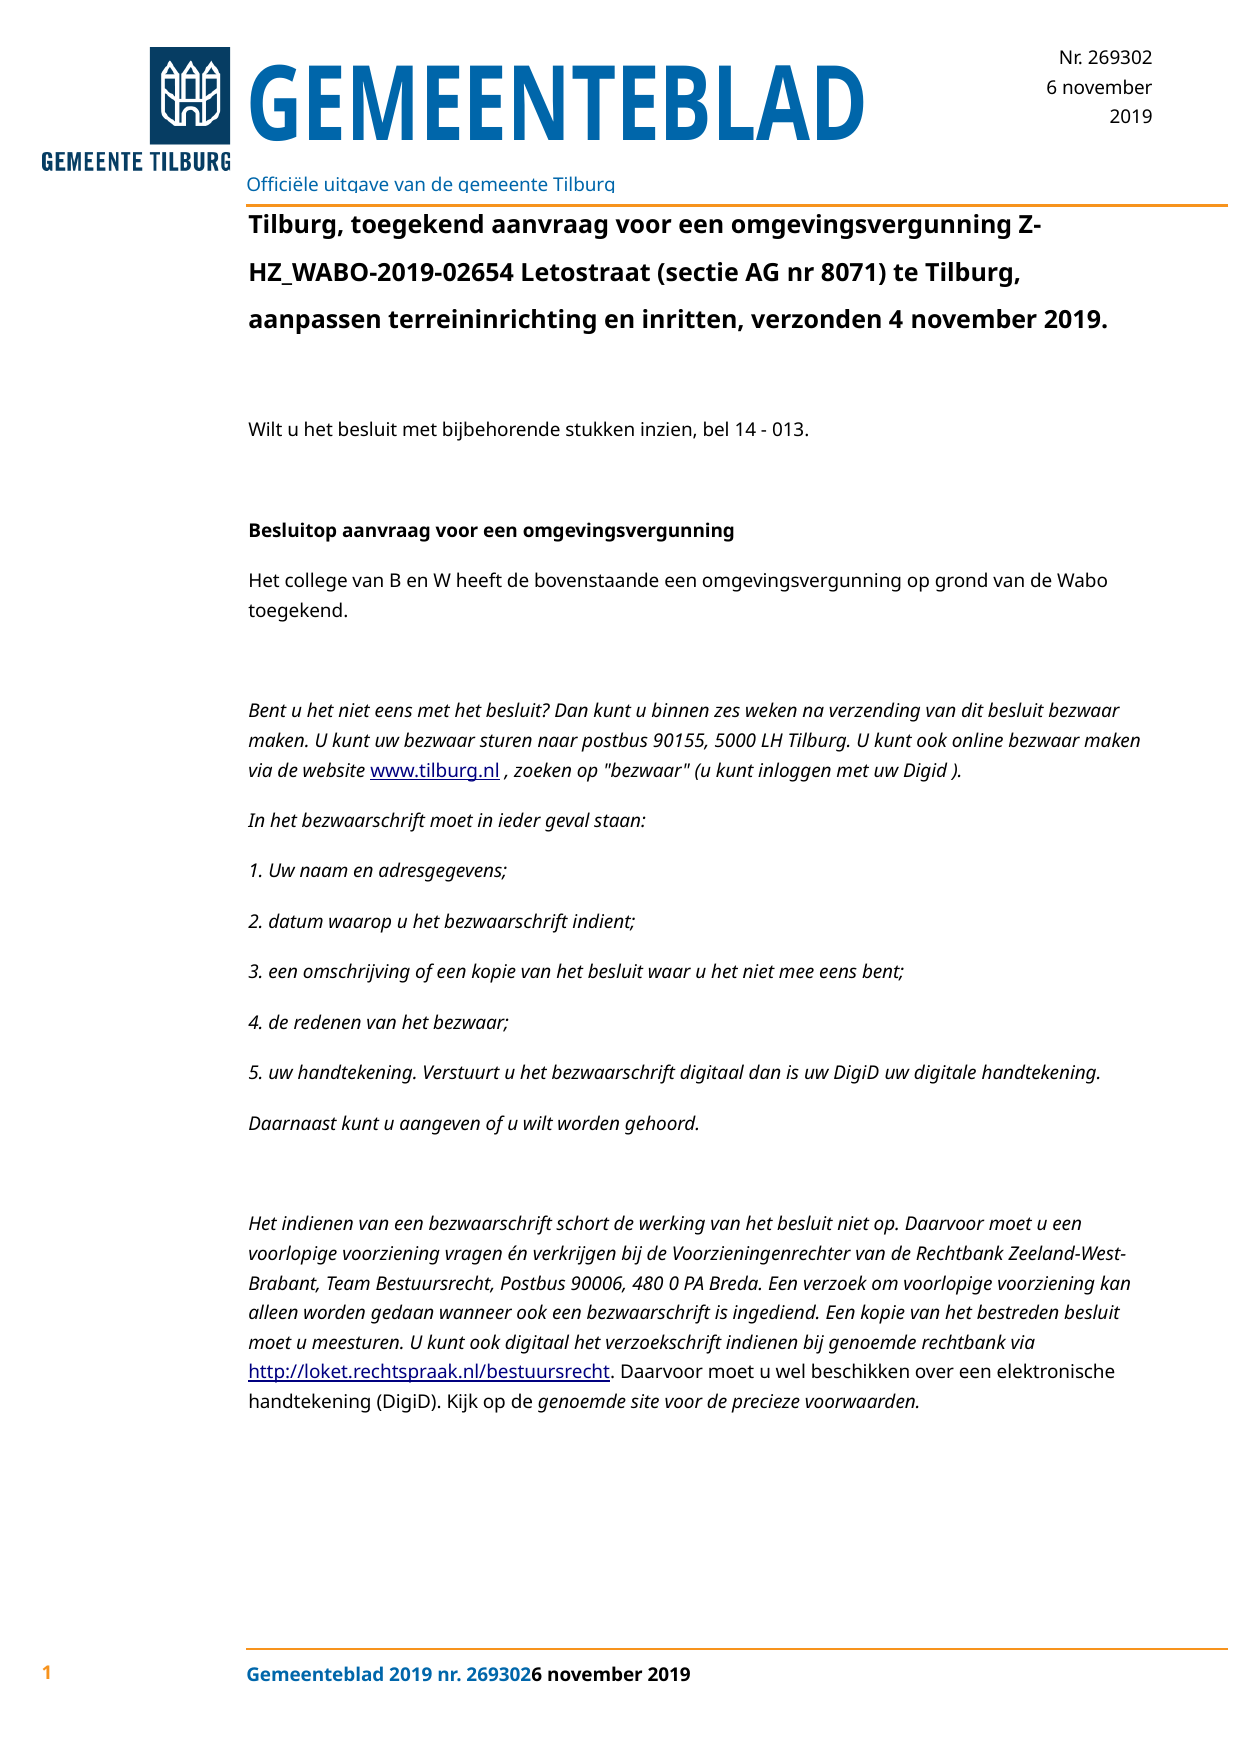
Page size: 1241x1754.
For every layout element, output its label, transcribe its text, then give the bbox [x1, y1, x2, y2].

text 3. een omschrijving of een kopie van het besluit waar u het niet mee eens bent; [248, 958, 1152, 984]
text Bent u het niet eens met het besluit? Dan kunt u binnen zes weken na verzending van dit besluit bezwaar maken. U kunt uw bezwaar sturen naar postbus 90155, 5000 LH Tilburg. U kunt ook online bezwaar maken via de website www.tilburg.nl , zoeken op "bezwaar" (u kunt inloggen met uw Digid ). [248, 698, 1152, 782]
text Het college van B en W heeft de bovenstaande een omgevingsvergunning op grond van de Wabo toegekend. [248, 567, 1152, 622]
text Besluitop aanvraag voor een omgevingsvergunning [248, 517, 1152, 542]
text 5. uw handtekening. Verstuurt u het bezwaarschrift digitaal dan is uw DigiD uw digitale handtekening. [248, 1059, 1152, 1085]
text 2. datum waarop u het bezwaarschrift indient; [248, 908, 1152, 934]
text Het indienen van een bezwaarschrift schort de werking van het besluit niet op. Daarvoor moet u een voorlopige voorziening vragen én verkrijgen bij de Voorzieningenrechter van de Rechtbank Zeeland-West-Brabant, Team Bestuursrecht, Postbus 90006, 480 0 PA Breda. Een verzoek om voorlopige voorziening kan alleen worden gedaan wanneer ook een bezwaarschrift is ingediend. Een kopie van het bestreden besluit moet u meesturen. U kunt ook digitaal het verzoekschrift indienen bij genoemde rechtbank via http://loket.rechtspraak.nl/bestuursrecht. Daarvoor moet u wel beschikken over een elektronische handtekening (DigiD). Kijk op de genoemde site voor de precieze voorwaarden. [248, 1211, 1152, 1414]
picture [41, 47, 231, 172]
text Wilt u het besluit met bijbehorende stukken inzien, bel 14 - 013. [248, 416, 1152, 442]
text 4. de redenen van het bezwaar; [248, 1009, 1152, 1034]
text 1. Uw naam en adresgegevens; [248, 858, 1152, 883]
text Daarnaast kunt u aangeven of u wilt worden gehoord. [248, 1110, 1152, 1135]
text Tilburg, toegekend aanvraag voor een omgevingsvergunning Z-HZ_WABO-2019-02654 Letostraat (sectie AG nr 8071) te Tilburg, aanpassen terreininrichting en inritten, verzonden 4 november 2019. [248, 207, 1152, 336]
text In het bezwaarschrift moet in ieder geval staan: [248, 807, 1152, 833]
